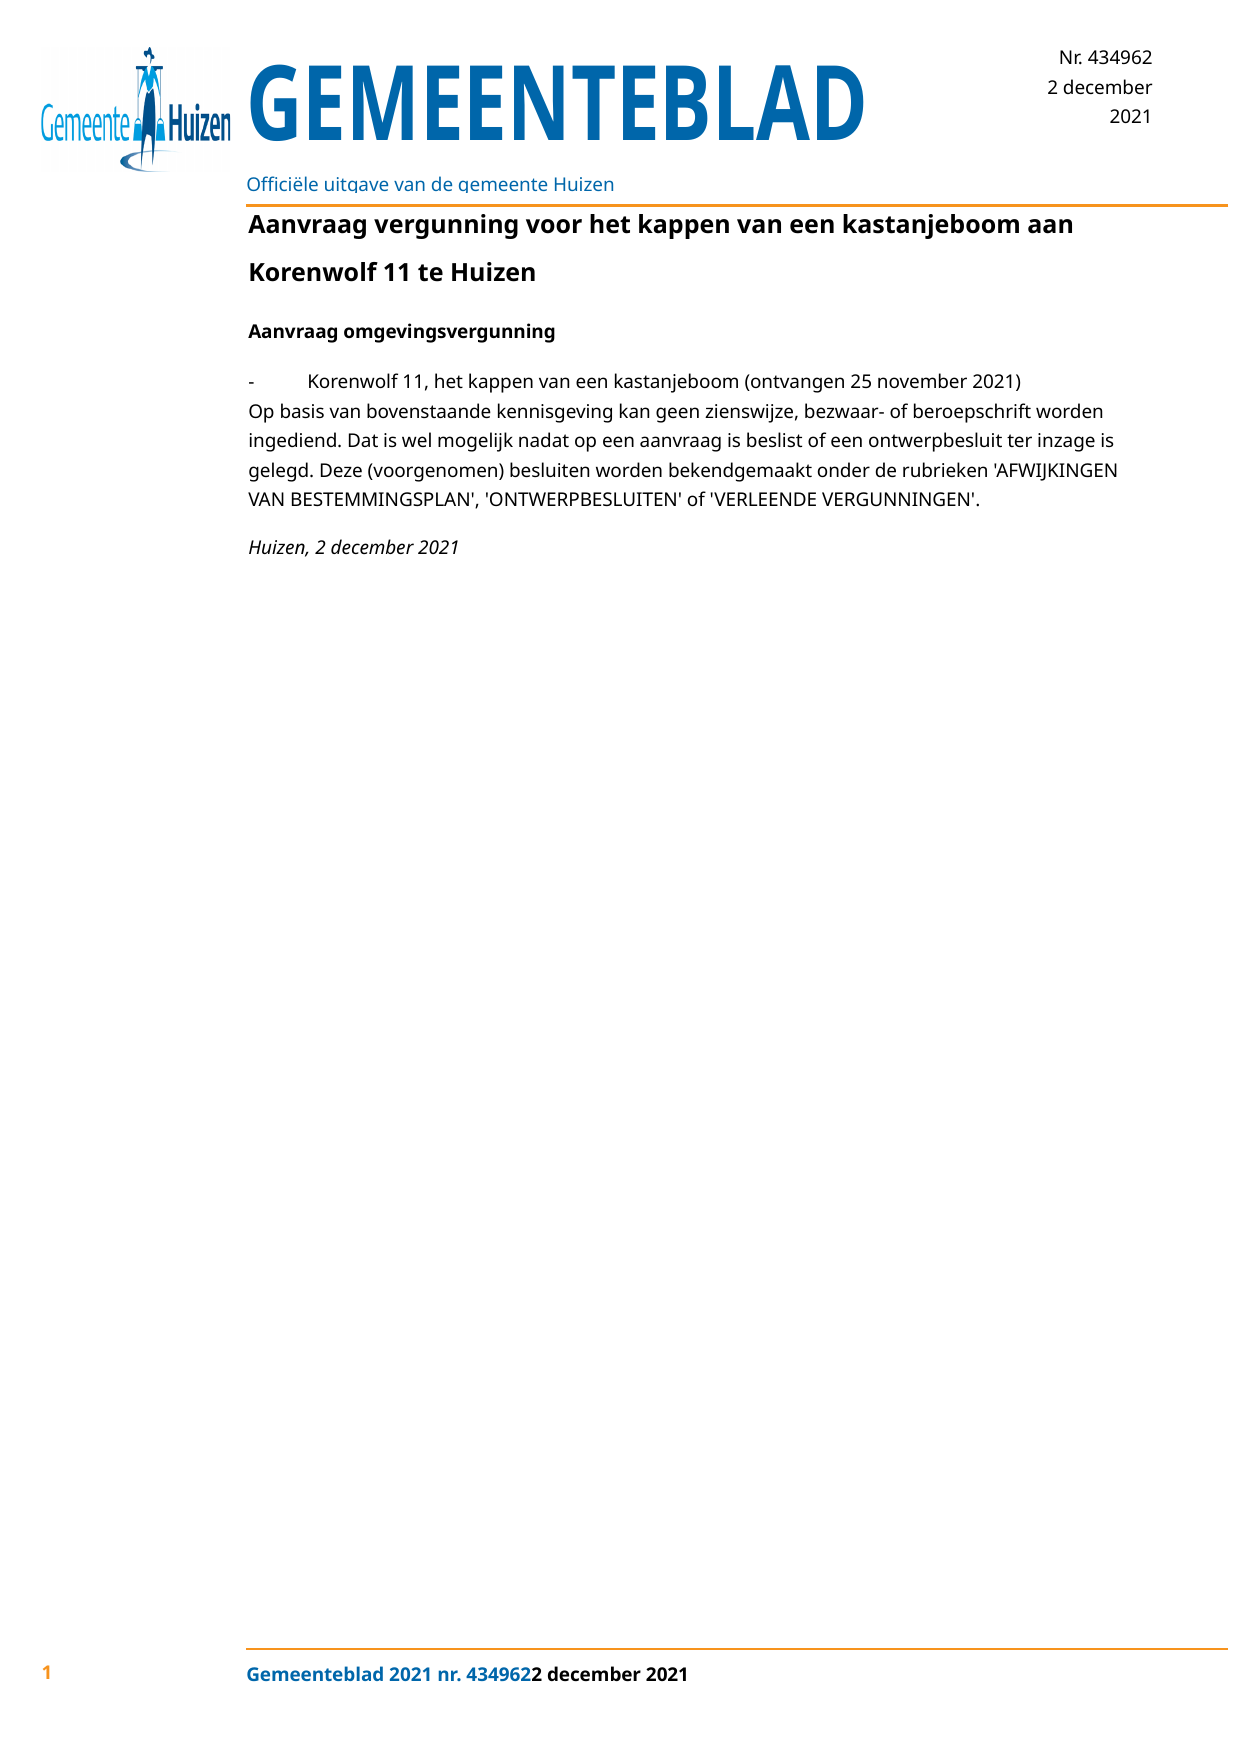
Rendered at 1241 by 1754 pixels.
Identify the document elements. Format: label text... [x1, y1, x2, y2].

text Aanvraag vergunning voor het kappen van een kastanjeboom aan Korenwolf 11 te Huizen [248, 207, 1152, 288]
picture [41, 47, 231, 172]
text Huizen, 2 december 2021 [248, 534, 1152, 560]
list Korenwolf 11, het kappen van een kastanjeboom (ontvangen 25 november 2021) [248, 368, 1152, 394]
text Aanvraag omgevingsvergunning [248, 318, 1152, 344]
text Op basis van bovenstaande kennisgeving kan geen zienswijze, bezwaar- of beroepschrift worden ingediend. Dat is wel mogelijk nadat op een aanvraag is beslist of een ontwerpbesluit ter inzage is gelegd. Deze (voorgenomen) besluiten worden bekendgemaakt onder de rubrieken 'AFWIJKINGEN VAN BESTEMMINGSPLAN', 'ONTWERPBESLUITEN' of 'VERLEENDE VERGUNNINGEN'. [248, 398, 1152, 512]
